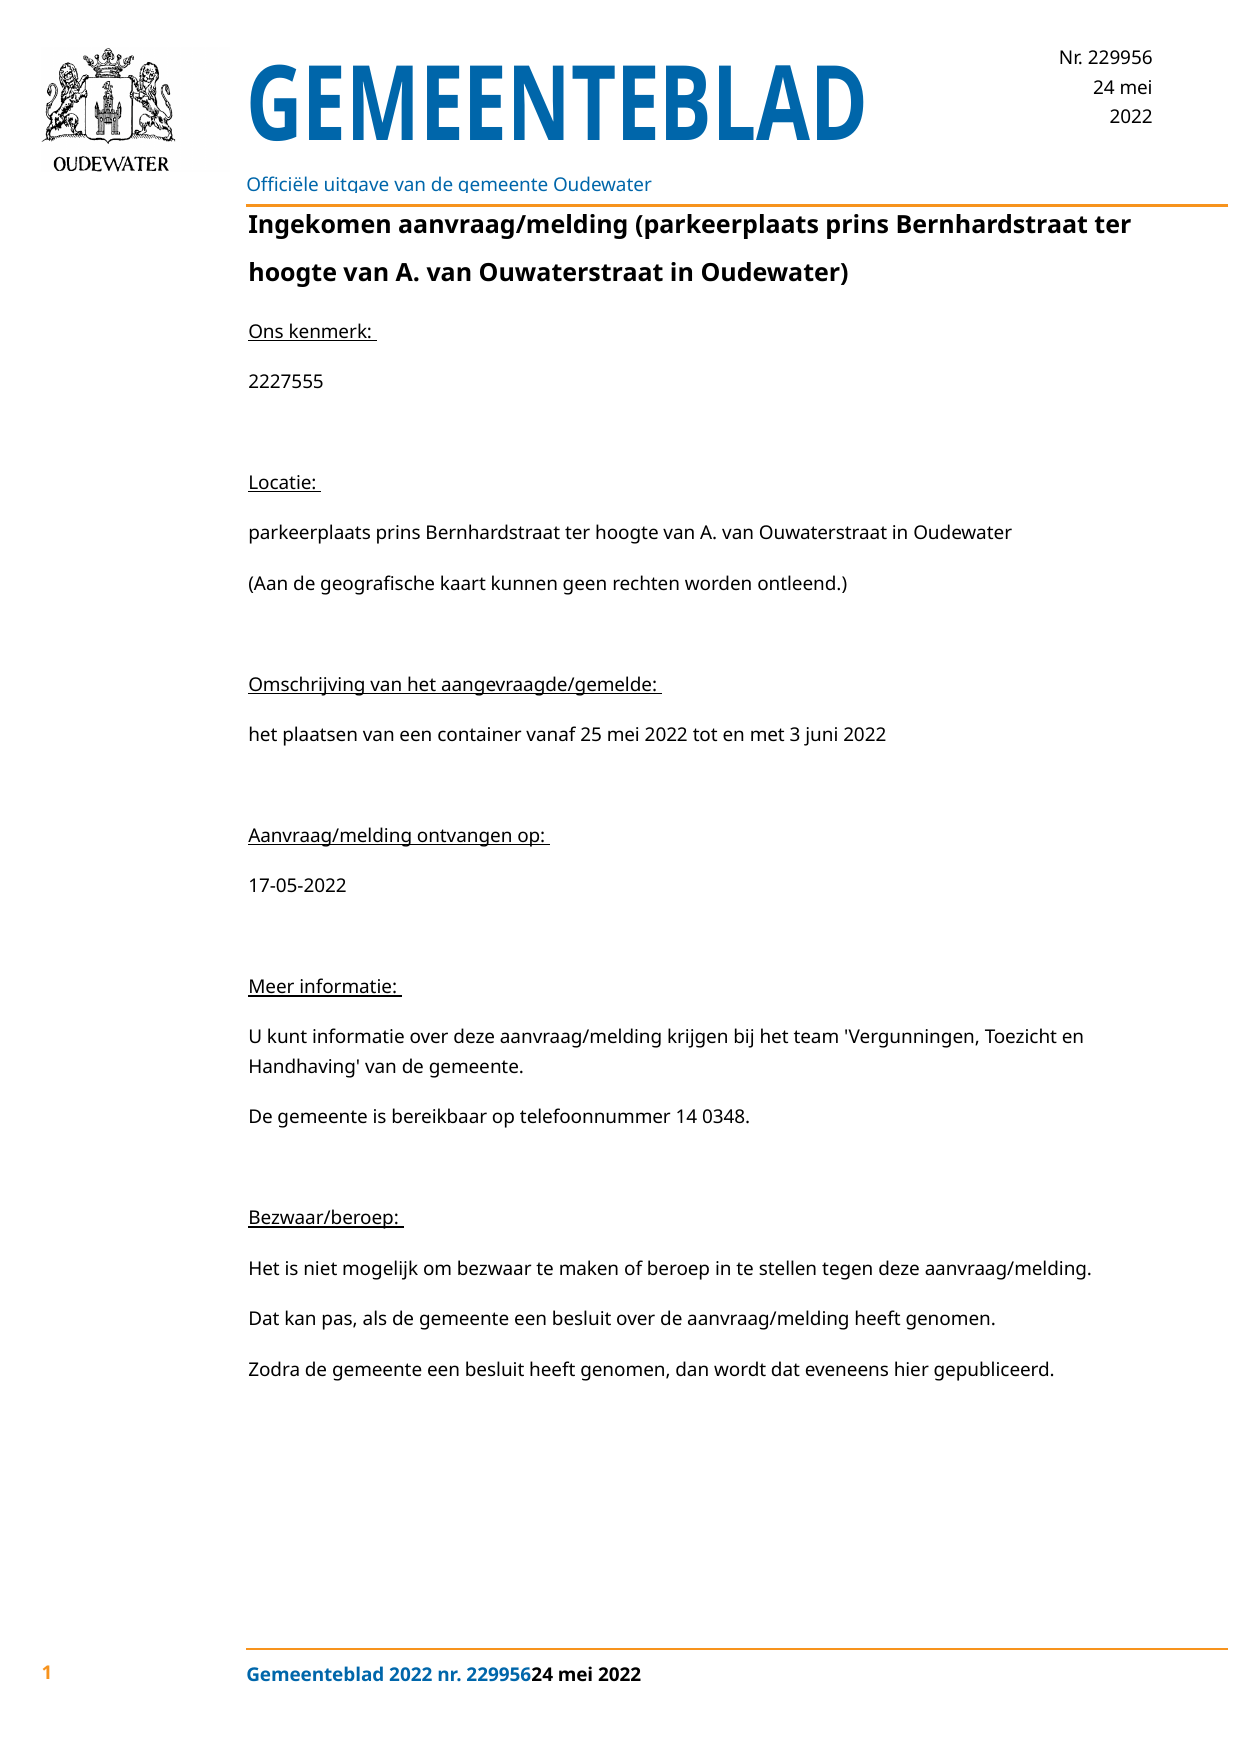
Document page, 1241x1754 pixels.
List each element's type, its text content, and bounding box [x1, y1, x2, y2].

text parkeerplaats prins Bernhardstraat ter hoogte van A. van Ouwaterstraat in Oudewater [248, 519, 1152, 545]
text Ingekomen aanvraag/melding (parkeerplaats prins Bernhardstraat ter hoogte van A. van Ouwaterstraat in Oudewater) [248, 207, 1152, 288]
text Omschrijving van het aangevraagde/gemelde: [248, 671, 1152, 697]
text Meer informatie: [248, 973, 1152, 999]
text Het is niet mogelijk om bezwaar te maken of beroep in te stellen tegen deze aanvraag/melding. [248, 1255, 1152, 1281]
picture [41, 47, 231, 172]
text Ons kenmerk: [248, 318, 1152, 344]
text 2227555 [248, 368, 1152, 394]
text U kunt informatie over deze aanvraag/melding krijgen bij het team 'Vergunningen, Toezicht en Handhaving' van de gemeente. [248, 1024, 1152, 1079]
text Aanvraag/melding ontvangen op: [248, 822, 1152, 848]
text het plaatsen van een container vanaf 25 mei 2022 tot en met 3 juni 2022 [248, 721, 1152, 747]
text (Aan de geografische kaart kunnen geen rechten worden ontleend.) [248, 570, 1152, 596]
text 17-05-2022 [248, 872, 1152, 898]
text De gemeente is bereikbaar op telefoonnummer 14 0348. [248, 1104, 1152, 1129]
text Bezwaar/beroep: [248, 1204, 1152, 1230]
text Locatie: [248, 469, 1152, 495]
text Dat kan pas, als de gemeente een besluit over de aanvraag/melding heeft genomen. [248, 1305, 1152, 1331]
text Zodra de gemeente een besluit heeft genomen, dan wordt dat eveneens hier gepubliceerd. [248, 1356, 1152, 1382]
